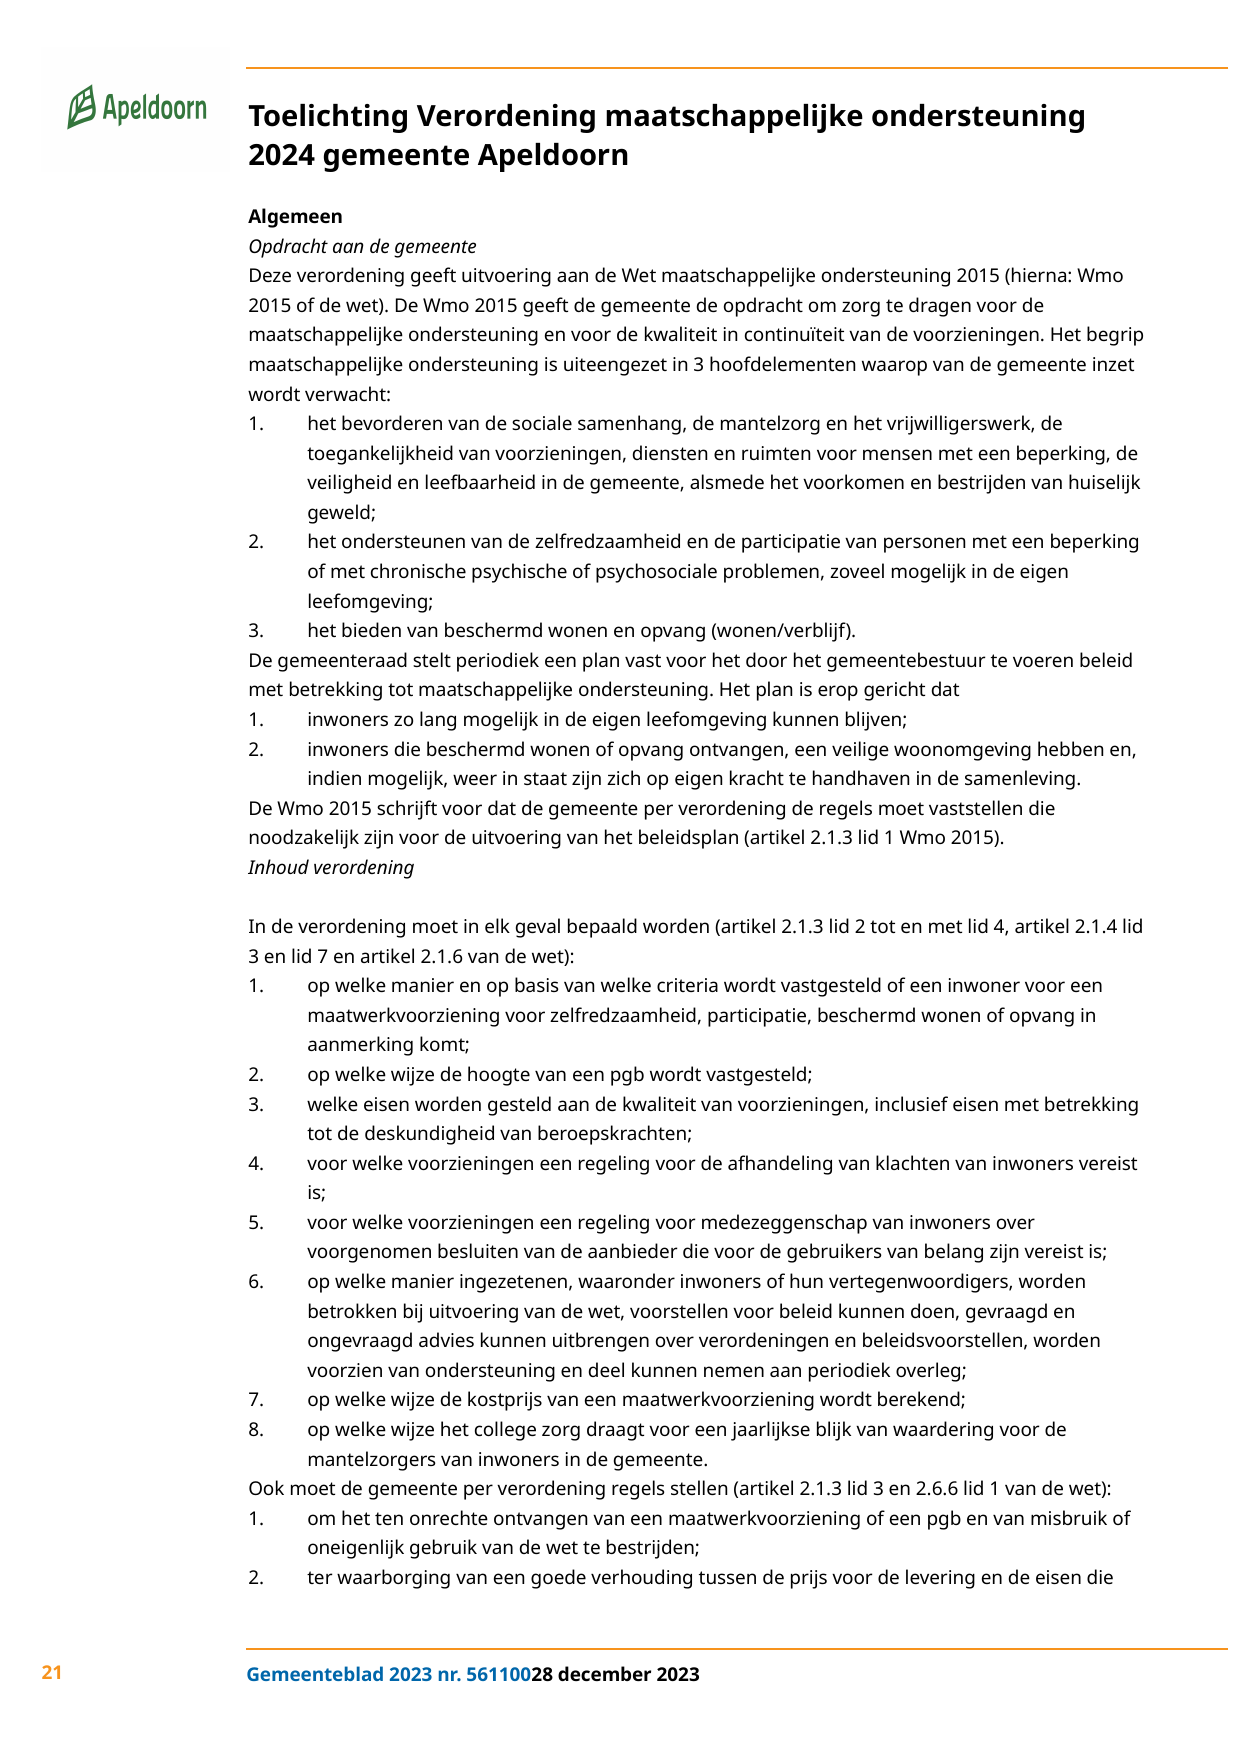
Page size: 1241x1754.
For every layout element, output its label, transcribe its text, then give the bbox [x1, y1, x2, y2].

list het bevorderen van de sociale samenhang, de mantelzorg en het vrijwilligerswerk, de toegankelijkheid van voorzieningen, diensten en ruimten voor mensen met een beperking, de veiligheid en leefbaarheid in de gemeente, alsmede het voorkomen en bestrijden van huiselijk geweld; [248, 410, 1152, 525]
list voor welke voorzieningen een regeling voor de afhandeling van klachten van inwoners vereist is; [248, 1150, 1152, 1205]
list ter waarborging van een goede verhouding tussen de prijs voor de levering en de eisen die [248, 1564, 1152, 1590]
text Deze verordening geeft uitvoering aan de Wet maatschappelijke ondersteuning 2015 (hierna: Wmo 2015 of de wet). De Wmo 2015 geeft de gemeente de opdracht om zorg te dragen voor de maatschappelijke ondersteuning en voor de kwaliteit in continuïteit van de voorzieningen. Het begrip maatschappelijke ondersteuning is uiteengezet in 3 hoofdelementen waarop van de gemeente inzet wordt verwacht: [248, 262, 1152, 407]
list op welke manier ingezetenen, waaronder inwoners of hun vertegenwoordigers, worden betrokken bij uitvoering van de wet, voorstellen voor beleid kunnen doen, gevraagd en ongevraagd advies kunnen uitbrengen over verordeningen en beleidsvoorstellen, worden voorzien van ondersteuning en deel kunnen nemen aan periodiek overleg; [248, 1268, 1152, 1383]
text Inhoud verordening [248, 854, 1152, 880]
picture [41, 47, 231, 172]
list inwoners zo lang mogelijk in de eigen leefomgeving kunnen blijven; [248, 706, 1152, 732]
list op welke wijze het college zorg draagt voor een jaarlijkse blijk van waardering voor de mantelzorgers van inwoners in de gemeente. [248, 1416, 1152, 1472]
list inwoners die beschermd wonen of opvang ontvangen, een veilige woonomgeving hebben en, indien mogelijk, weer in staat zijn zich op eigen kracht te handhaven in de samenleving. [248, 736, 1152, 791]
text De Wmo 2015 schrijft voor dat de gemeente per verordening de regels moet vaststellen die noodzakelijk zijn voor de uitvoering van het beleidsplan (artikel 2.1.3 lid 1 Wmo 2015). [248, 795, 1152, 850]
list op welke wijze de kostprijs van een maatwerkvoorziening wordt berekend; [248, 1387, 1152, 1412]
list het bieden van beschermd wonen en opvang (wonen/verblijf). [248, 617, 1152, 643]
text Opdracht aan de gemeente [248, 233, 1152, 259]
text In de verordening moet in elk geval bepaald worden (artikel 2.1.3 lid 2 tot en met lid 4, artikel 2.1.4 lid 3 en lid 7 en artikel 2.1.6 van de wet): [248, 913, 1152, 969]
text De gemeenteraad stelt periodiek een plan vast voor het door het gemeentebestuur te voeren beleid met betrekking tot maatschappelijke ondersteuning. Het plan is erop gericht dat [248, 647, 1152, 702]
list om het ten onrechte ontvangen van een maatwerkvoorziening of een pgb en van misbruik of oneigenlijk gebruik van de wet te bestrijden; [248, 1505, 1152, 1560]
list op welke wijze de hoogte van een pgb wordt vastgesteld; [248, 1061, 1152, 1087]
list het ondersteunen van de zelfredzaamheid en de participatie van personen met een beperking of met chronische psychische of psychosociale problemen, zoveel mogelijk in de eigen leefomgeving; [248, 529, 1152, 614]
text Ook moet de gemeente per verordening regels stellen (artikel 2.1.3 lid 3 en 2.6.6 lid 1 van de wet): [248, 1475, 1152, 1501]
list op welke manier en op basis van welke criteria wordt vastgesteld of een inwoner voor een maatwerkvoorziening voor zelfredzaamheid, participatie, beschermd wonen of opvang in aanmerking komt; [248, 972, 1152, 1057]
text Algemeen [248, 203, 1152, 229]
list welke eisen worden gesteld aan de kwaliteit van voorzieningen, inclusief eisen met betrekking tot de deskundigheid van beroepskrachten; [248, 1091, 1152, 1146]
list voor welke voorzieningen een regeling voor medezeggenschap van inwoners over voorgenomen besluiten van de aanbieder die voor de gebruikers van belang zijn vereist is; [248, 1209, 1152, 1264]
text Toelichting Verordening maatschappelijke ondersteuning 2024 gemeente Apeldoorn [248, 95, 1152, 174]
